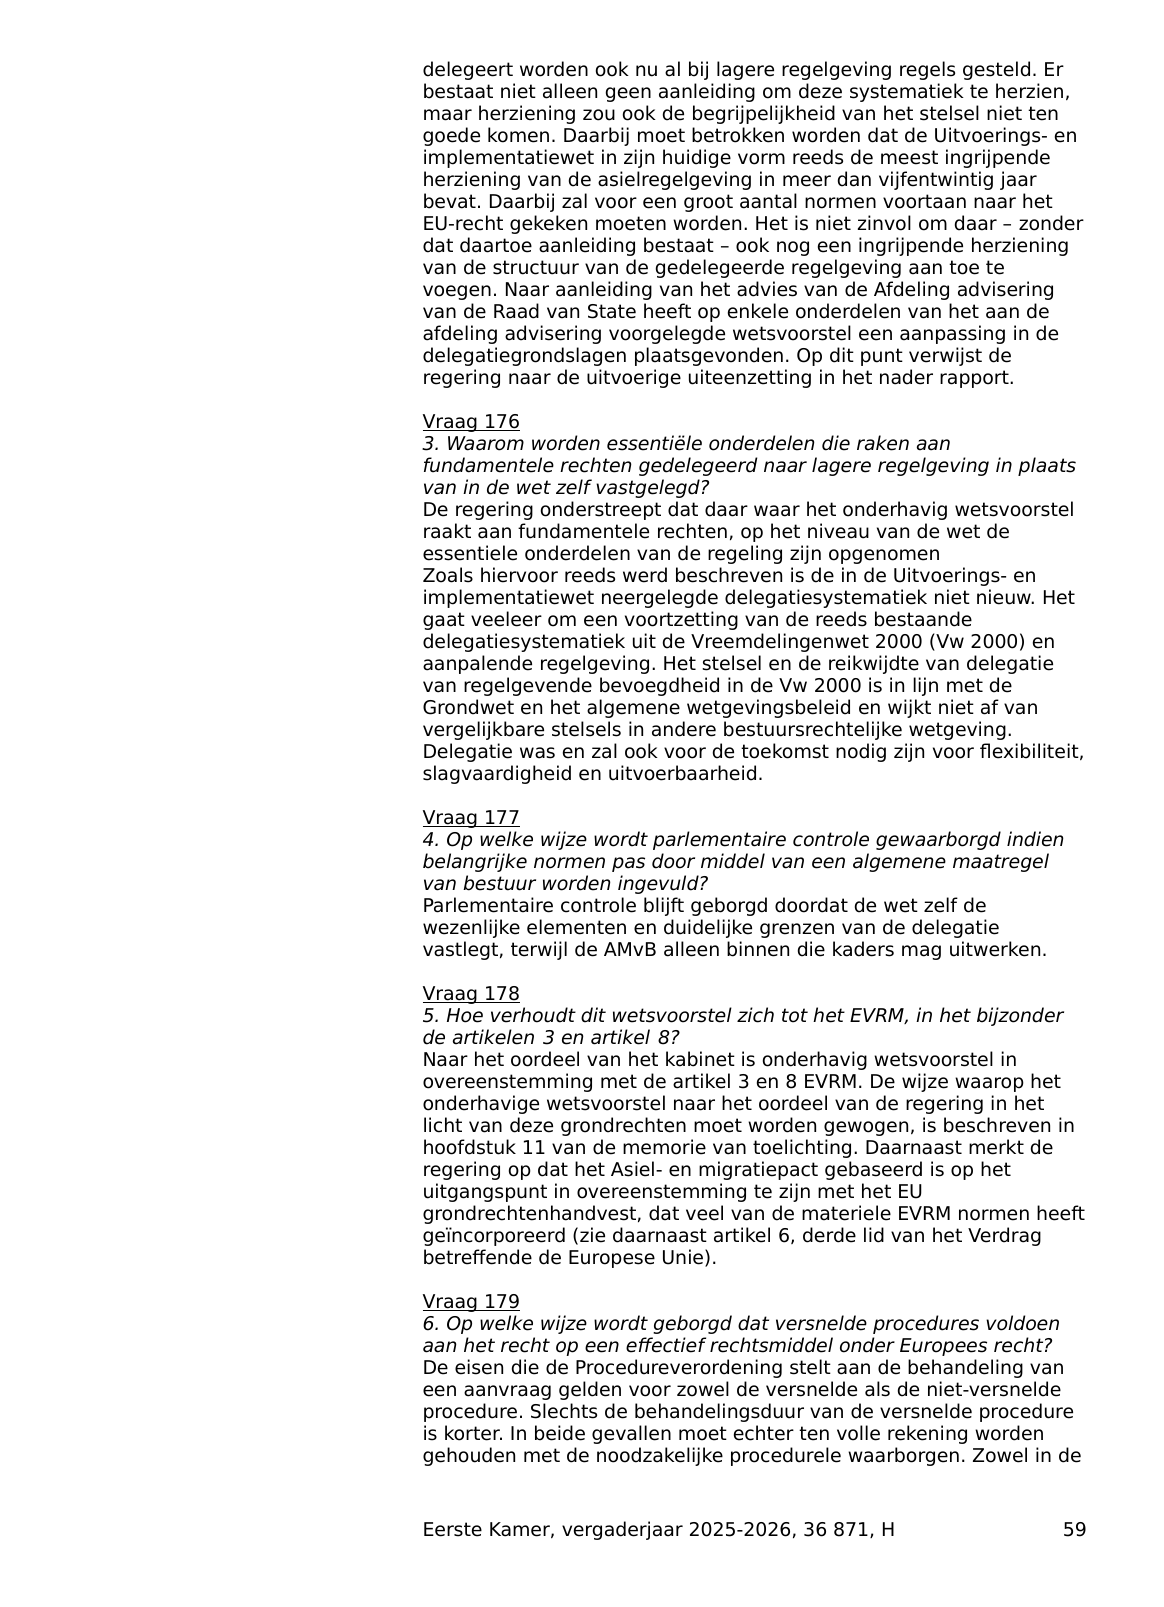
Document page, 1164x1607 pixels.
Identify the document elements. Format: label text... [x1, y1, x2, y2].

text Vraag 179 [422, 1291, 1087, 1313]
text De regering onderstreept dat daar waar het onderhavig wetsvoorstel raakt aan fundamentele rechten, op het niveau van de wet de essentiele onderdelen van de regeling zijn opgenomen [422, 499, 1087, 565]
text delegeert worden ook nu al bij lagere regelgeving regels gesteld. Er bestaat niet alleen geen aanleiding om deze systematiek te herzien, maar herziening zou ook de begrijpelijkheid van het stelsel niet ten goede komen. Daarbij moet betrokken worden dat de Uitvoerings- en implementatiewet in zijn huidige vorm reeds de meest ingrijpende herziening van de asielregelgeving in meer dan vijfentwintig jaar bevat. Daarbij zal voor een groot aantal normen voortaan naar het EU-recht gekeken moeten worden. Het is niet zinvol om daar – zonder dat daartoe aanleiding bestaat – ook nog een ingrijpende herziening van de structuur van de gedelegeerde regelgeving aan toe te voegen. Naar aanleiding van het advies van de Afdeling advisering van de Raad van State heeft op enkele onderdelen van het aan de afdeling advisering voorgelegde wetsvoorstel een aanpassing in de delegatiegrondslagen plaatsgevonden. Op dit punt verwijst de regering naar de uitvoerige uiteenzetting in het nader rapport. [422, 59, 1087, 389]
text Zoals hiervoor reeds werd beschreven is de in de Uitvoerings- en implementatiewet neergelegde delegatiesystematiek niet nieuw. Het gaat veeleer om een voortzetting van de reeds bestaande delegatiesystematiek uit de Vreemdelingenwet 2000 (Vw 2000) en aanpalende regelgeving. Het stelsel en de reikwijdte van delegatie van regelgevende bevoegdheid in de Vw 2000 is in lijn met de Grondwet en het algemene wetgevingsbeleid en wijkt niet af van vergelijkbare stelsels in andere bestuursrechtelijke wetgeving. [422, 565, 1087, 741]
text 4. Op welke wijze wordt parlementaire controle gewaarborgd indien belangrijke normen pas door middel van een algemene maatregel van bestuur worden ingevuld? [422, 829, 1087, 895]
text Naar het oordeel van het kabinet is onderhavig wetsvoorstel in overeenstemming met de artikel 3 en 8 EVRM. De wijze waarop het onderhavige wetsvoorstel naar het oordeel van de regering in het licht van deze grondrechten moet worden gewogen, is beschreven in hoofdstuk 11 van de memorie van toelichting. Daarnaast merkt de regering op dat het Asiel- en migratiepact gebaseerd is op het uitgangspunt in overeenstemming te zijn met het EU grondrechtenhandvest, dat veel van de materiele EVRM normen heeft geïncorporeerd (zie daarnaast artikel 6, derde lid van het Verdrag betreffende de Europese Unie). [422, 1049, 1087, 1268]
text 5. Hoe verhoudt dit wetsvoorstel zich tot het EVRM, in het bijzonder de artikelen 3 en artikel 8? [422, 1005, 1087, 1049]
text Parlementaire controle blijft geborgd doordat de wet zelf de wezenlijke elementen en duidelijke grenzen van de delegatie vastlegt, terwijl de AMvB alleen binnen die kaders mag uitwerken. [422, 895, 1087, 961]
text Vraag 178 [422, 983, 1087, 1005]
text 3. Waarom worden essentiële onderdelen die raken aan fundamentele rechten gedelegeerd naar lagere regelgeving in plaats van in de wet zelf vastgelegd? [422, 433, 1087, 499]
text Vraag 176 [422, 411, 1087, 433]
text Delegatie was en zal ook voor de toekomst nodig zijn voor flexibiliteit, slagvaardigheid en uitvoerbaarheid. [422, 741, 1087, 784]
text Vraag 177 [422, 807, 1087, 829]
text De eisen die de Procedureverordening stelt aan de behandeling van een aanvraag gelden voor zowel de versnelde als de niet-versnelde procedure. Slechts de behandelingsduur van de versnelde procedure is korter. In beide gevallen moet echter ten volle rekening worden gehouden met de noodzakelijke procedurele waarborgen. Zowel in de [422, 1357, 1087, 1467]
text 6. Op welke wijze wordt geborgd dat versnelde procedures voldoen aan het recht op een effectief rechtsmiddel onder Europees recht? [422, 1313, 1087, 1357]
